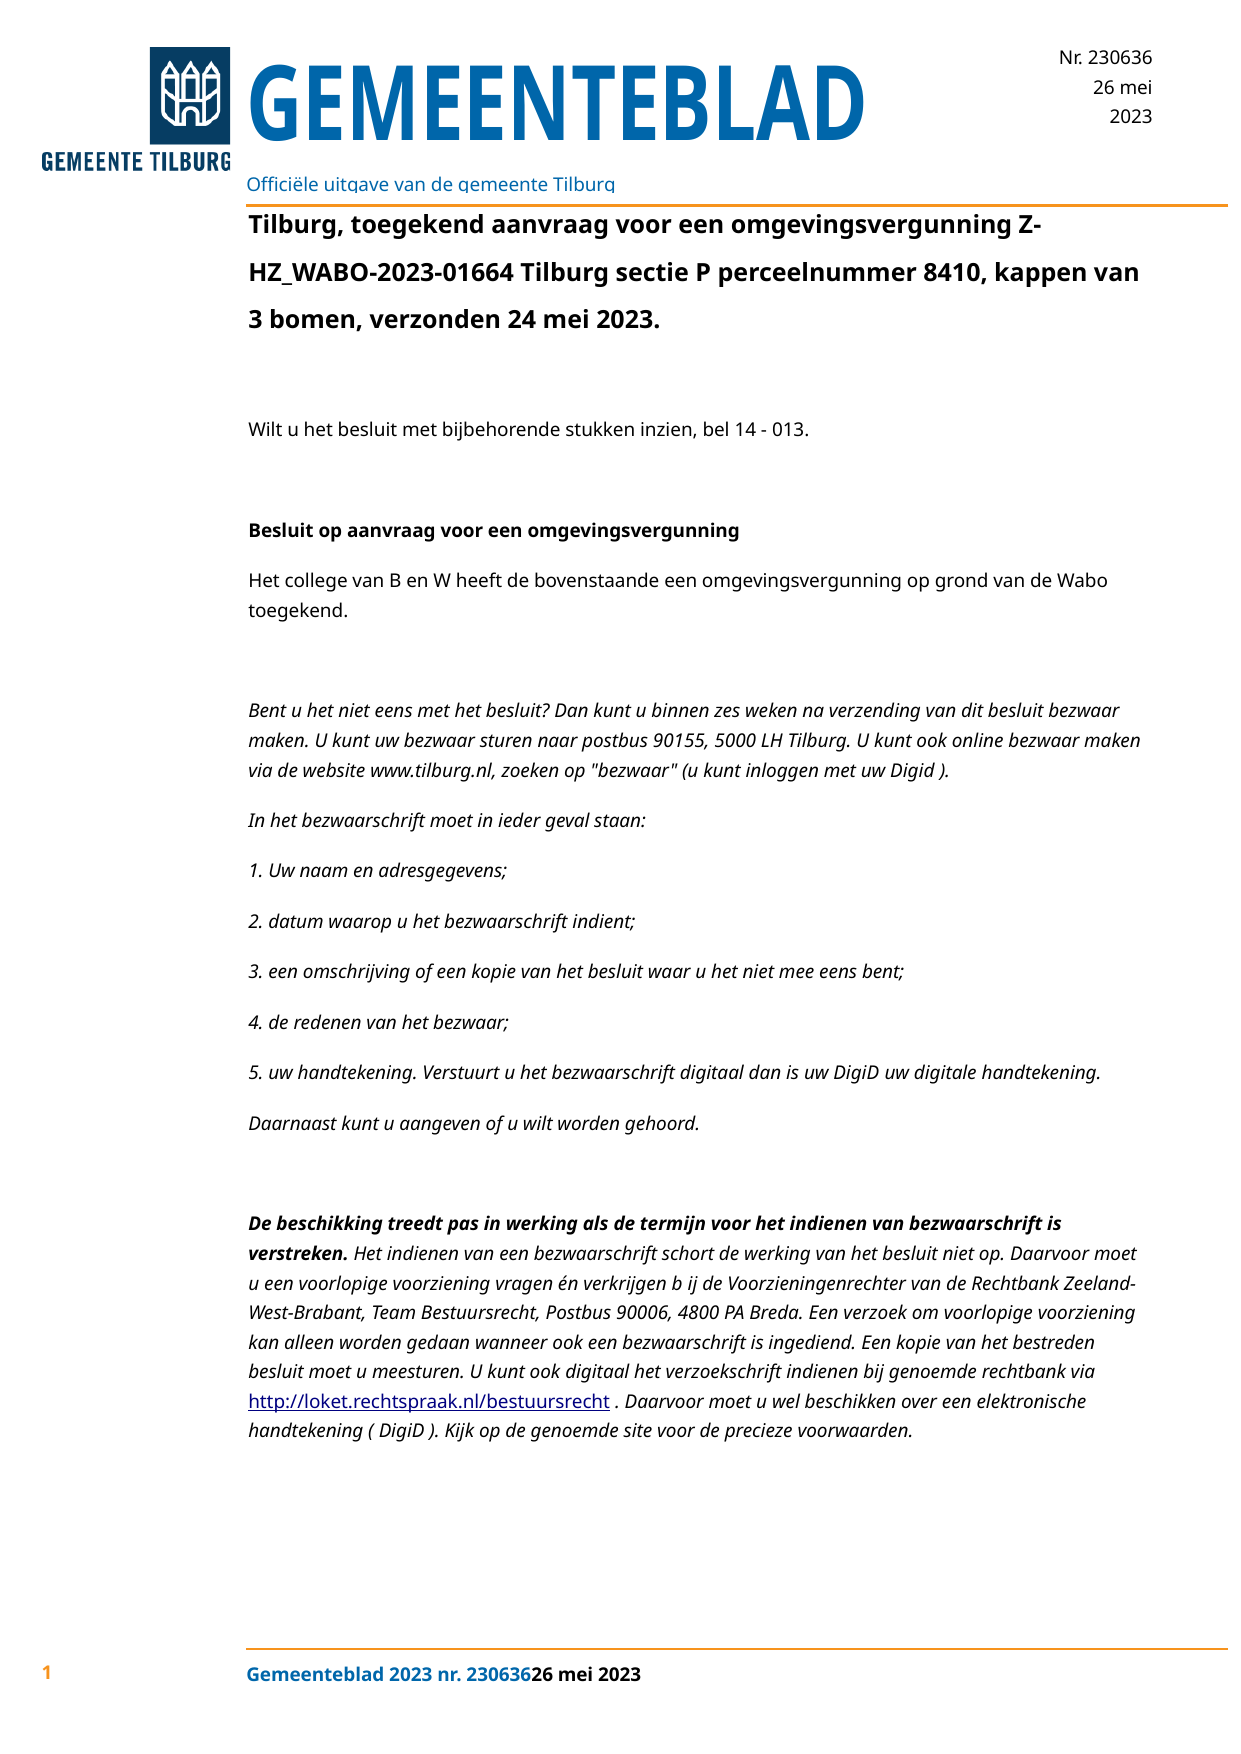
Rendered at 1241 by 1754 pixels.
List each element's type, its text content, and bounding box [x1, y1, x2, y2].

text Daarnaast kunt u aangeven of u wilt worden gehoord. [248, 1110, 1152, 1135]
text 4. de redenen van het bezwaar; [248, 1009, 1152, 1034]
text 3. een omschrijving of een kopie van het besluit waar u het niet mee eens bent; [248, 958, 1152, 984]
text 5. uw handtekening. Verstuurt u het bezwaarschrift digitaal dan is uw DigiD uw digitale handtekening. [248, 1059, 1152, 1085]
text Bent u het niet eens met het besluit? Dan kunt u binnen zes weken na verzending van dit besluit bezwaar maken. U kunt uw bezwaar sturen naar postbus 90155, 5000 LH Tilburg. U kunt ook online bezwaar maken via de website www.tilburg.nl, zoeken op "bezwaar" (u kunt inloggen met uw Digid ). [248, 698, 1152, 782]
text 2. datum waarop u het bezwaarschrift indient; [248, 908, 1152, 934]
text Tilburg, toegekend aanvraag voor een omgevingsvergunning Z-HZ_WABO-2023-01664 Tilburg sectie P perceelnummer 8410, kappen van 3 bomen, verzonden 24 mei 2023. [248, 207, 1152, 336]
text De beschikking treedt pas in werking als de termijn voor het indienen van bezwaarschrift is verstreken. Het indienen van een bezwaarschrift schort de werking van het besluit niet op. Daarvoor moet u een voorlopige voorziening vragen én verkrijgen b ij de Voorzieningenrechter van de Rechtbank Zeeland-West-Brabant, Team Bestuursrecht, Postbus 90006, 4800 PA Breda. Een verzoek om voorlopige voorziening kan alleen worden gedaan wanneer ook een bezwaarschrift is ingediend. Een kopie van het bestreden besluit moet u meesturen. U kunt ook digitaal het verzoekschrift indienen bij genoemde rechtbank via http://loket.rechtspraak.nl/bestuursrecht . Daarvoor moet u wel beschikken over een elektronische handtekening ( DigiD ). Kijk op de genoemde site voor de precieze voorwaarden. [248, 1211, 1152, 1443]
text In het bezwaarschrift moet in ieder geval staan: [248, 807, 1152, 833]
text Besluit op aanvraag voor een omgevingsvergunning [248, 517, 1152, 542]
picture [41, 47, 231, 172]
text Wilt u het besluit met bijbehorende stukken inzien, bel 14 - 013. [248, 416, 1152, 442]
text Het college van B en W heeft de bovenstaande een omgevingsvergunning op grond van de Wabo toegekend. [248, 567, 1152, 622]
text 1. Uw naam en adresgegevens; [248, 858, 1152, 883]
